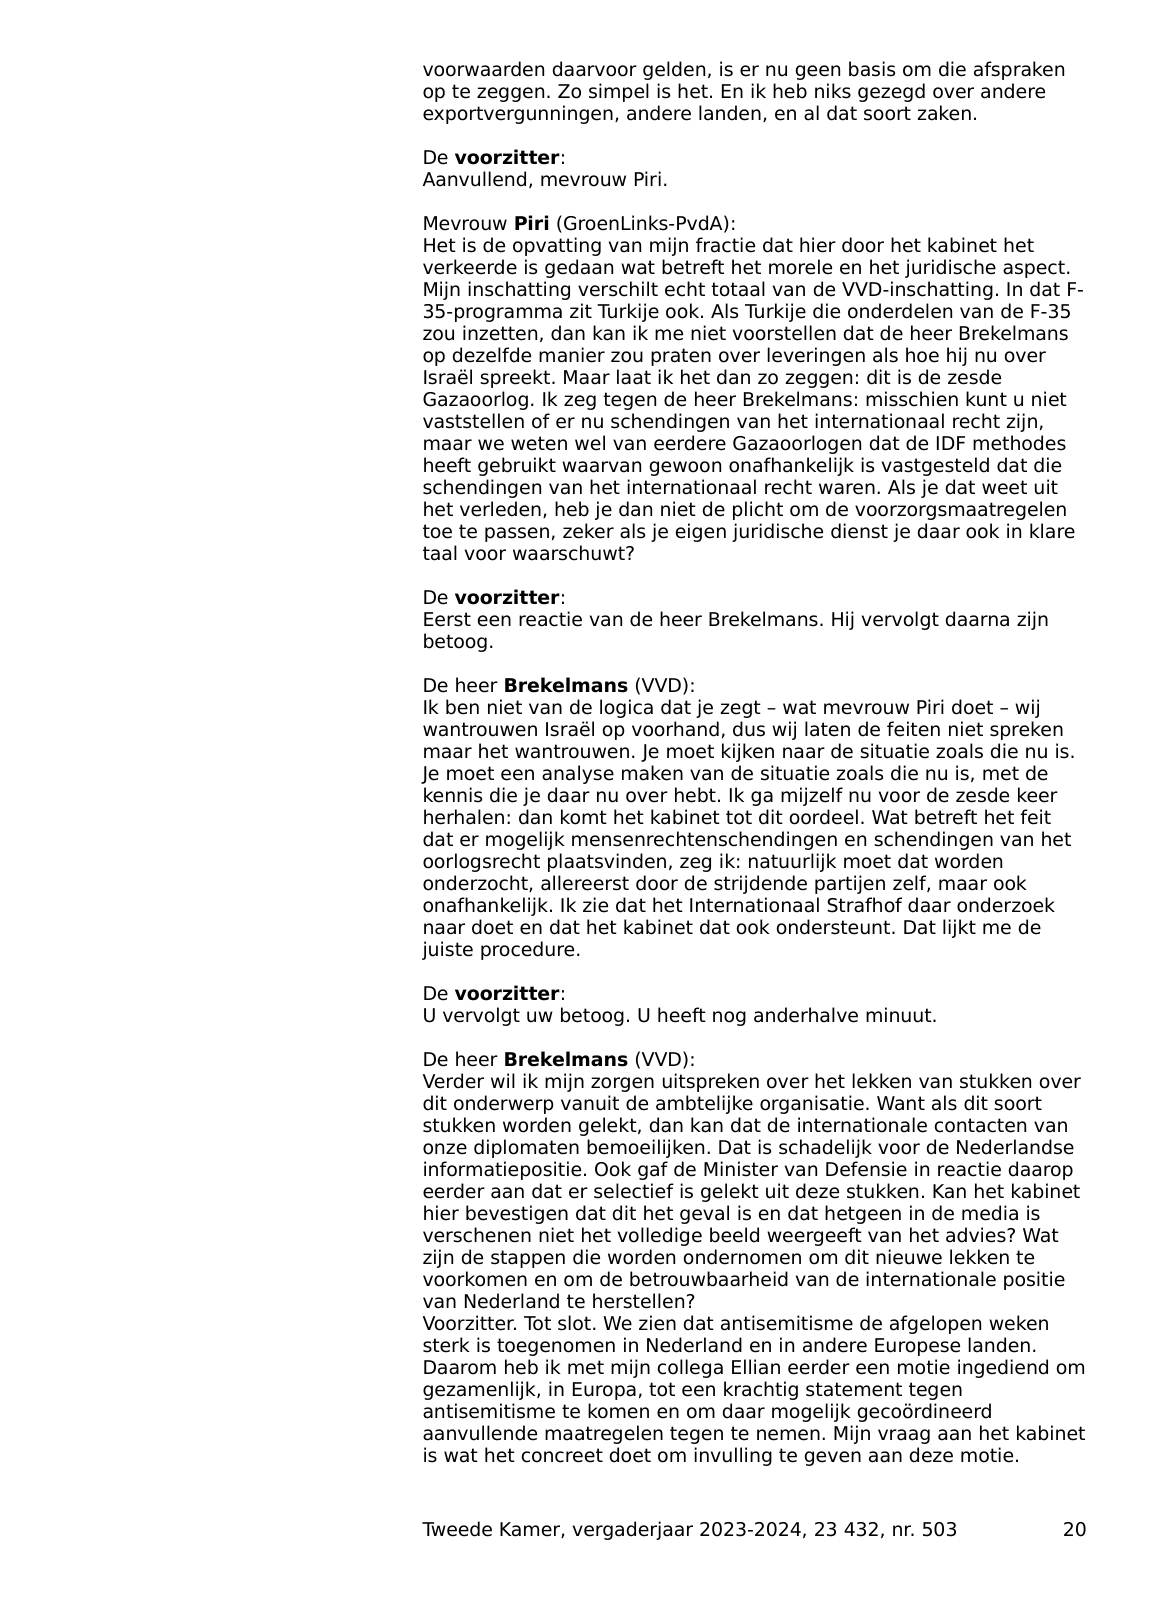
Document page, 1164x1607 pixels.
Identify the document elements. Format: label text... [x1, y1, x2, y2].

text Het is de opvatting van mijn fractie dat hier door het kabinet het verkeerde is gedaan wat betreft het morele en het juridische aspect. Mijn inschatting verschilt echt totaal van de VVD-inschatting. In dat F-35-programma zit Turkije ook. Als Turkije die onderdelen van de F-35 zou inzetten, dan kan ik me niet voorstellen dat de heer Brekelmans op dezelfde manier zou praten over leveringen als hoe hij nu over Israël spreekt. Maar laat ik het dan zo zeggen: dit is de zesde Gazaoorlog. Ik zeg tegen de heer Brekelmans: misschien kunt u niet vaststellen of er nu schendingen van het internationaal recht zijn, maar we weten wel van eerdere Gazaoorlogen dat de IDF methodes heeft gebruikt waarvan gewoon onafhankelijk is vastgesteld dat die schendingen van het internationaal recht waren. Als je dat weet uit het verleden, heb je dan niet de plicht om de voorzorgsmaatregelen toe te passen, zeker als je eigen juridische dienst je daar ook in klare taal voor waarschuwt? [422, 235, 1087, 565]
text voorwaarden daarvoor gelden, is er nu geen basis om die afspraken op te zeggen. Zo simpel is het. En ik heb niks gezegd over andere exportvergunningen, andere landen, en al dat soort zaken. [422, 59, 1087, 125]
text Aanvullend, mevrouw Piri. [422, 169, 1087, 191]
text De voorzitter: [422, 983, 1087, 1005]
text Verder wil ik mijn zorgen uitspreken over het lekken van stukken over dit onderwerp vanuit de ambtelijke organisatie. Want als dit soort stukken worden gelekt, dan kan dat de internationale contacten van onze diplomaten bemoeilijken. Dat is schadelijk voor de Nederlandse informatiepositie. Ook gaf de Minister van Defensie in reactie daarop eerder aan dat er selectief is gelekt uit deze stukken. Kan het kabinet hier bevestigen dat dit het geval is en dat hetgeen in de media is verschenen niet het volledige beeld weergeeft van het advies? Wat zijn de stappen die worden ondernomen om dit nieuwe lekken te voorkomen en om de betrouwbaarheid van de internationale positie van Nederland te herstellen? [422, 1071, 1087, 1313]
text U vervolgt uw betoog. U heeft nog anderhalve minuut. [422, 1005, 1087, 1027]
text Mevrouw Piri (GroenLinks-PvdA): [422, 213, 1087, 235]
text De heer Brekelmans (VVD): [422, 675, 1087, 697]
text De voorzitter: [422, 587, 1087, 609]
text Eerst een reactie van de heer Brekelmans. Hij vervolgt daarna zijn betoog. [422, 609, 1087, 653]
text Voorzitter. Tot slot. We zien dat antisemitisme de afgelopen weken sterk is toegenomen in Nederland en in andere Europese landen. Daarom heb ik met mijn collega Ellian eerder een motie ingediend om gezamenlijk, in Europa, tot een krachtig statement tegen antisemitisme te komen en om daar mogelijk gecoördineerd aanvullende maatregelen tegen te nemen. Mijn vraag aan het kabinet is wat het concreet doet om invulling te geven aan deze motie. [422, 1313, 1087, 1467]
text De voorzitter: [422, 147, 1087, 169]
text De heer Brekelmans (VVD): [422, 1049, 1087, 1071]
text Ik ben niet van de logica dat je zegt – wat mevrouw Piri doet – wij wantrouwen Israël op voorhand, dus wij laten de feiten niet spreken maar het wantrouwen. Je moet kijken naar de situatie zoals die nu is. Je moet een analyse maken van de situatie zoals die nu is, met de kennis die je daar nu over hebt. Ik ga mijzelf nu voor de zesde keer herhalen: dan komt het kabinet tot dit oordeel. Wat betreft het feit dat er mogelijk mensenrechtenschendingen en schendingen van het oorlogsrecht plaatsvinden, zeg ik: natuurlijk moet dat worden onderzocht, allereerst door de strijdende partijen zelf, maar ook onafhankelijk. Ik zie dat het Internationaal Strafhof daar onderzoek naar doet en dat het kabinet dat ook ondersteunt. Dat lijkt me de juiste procedure. [422, 697, 1087, 961]
